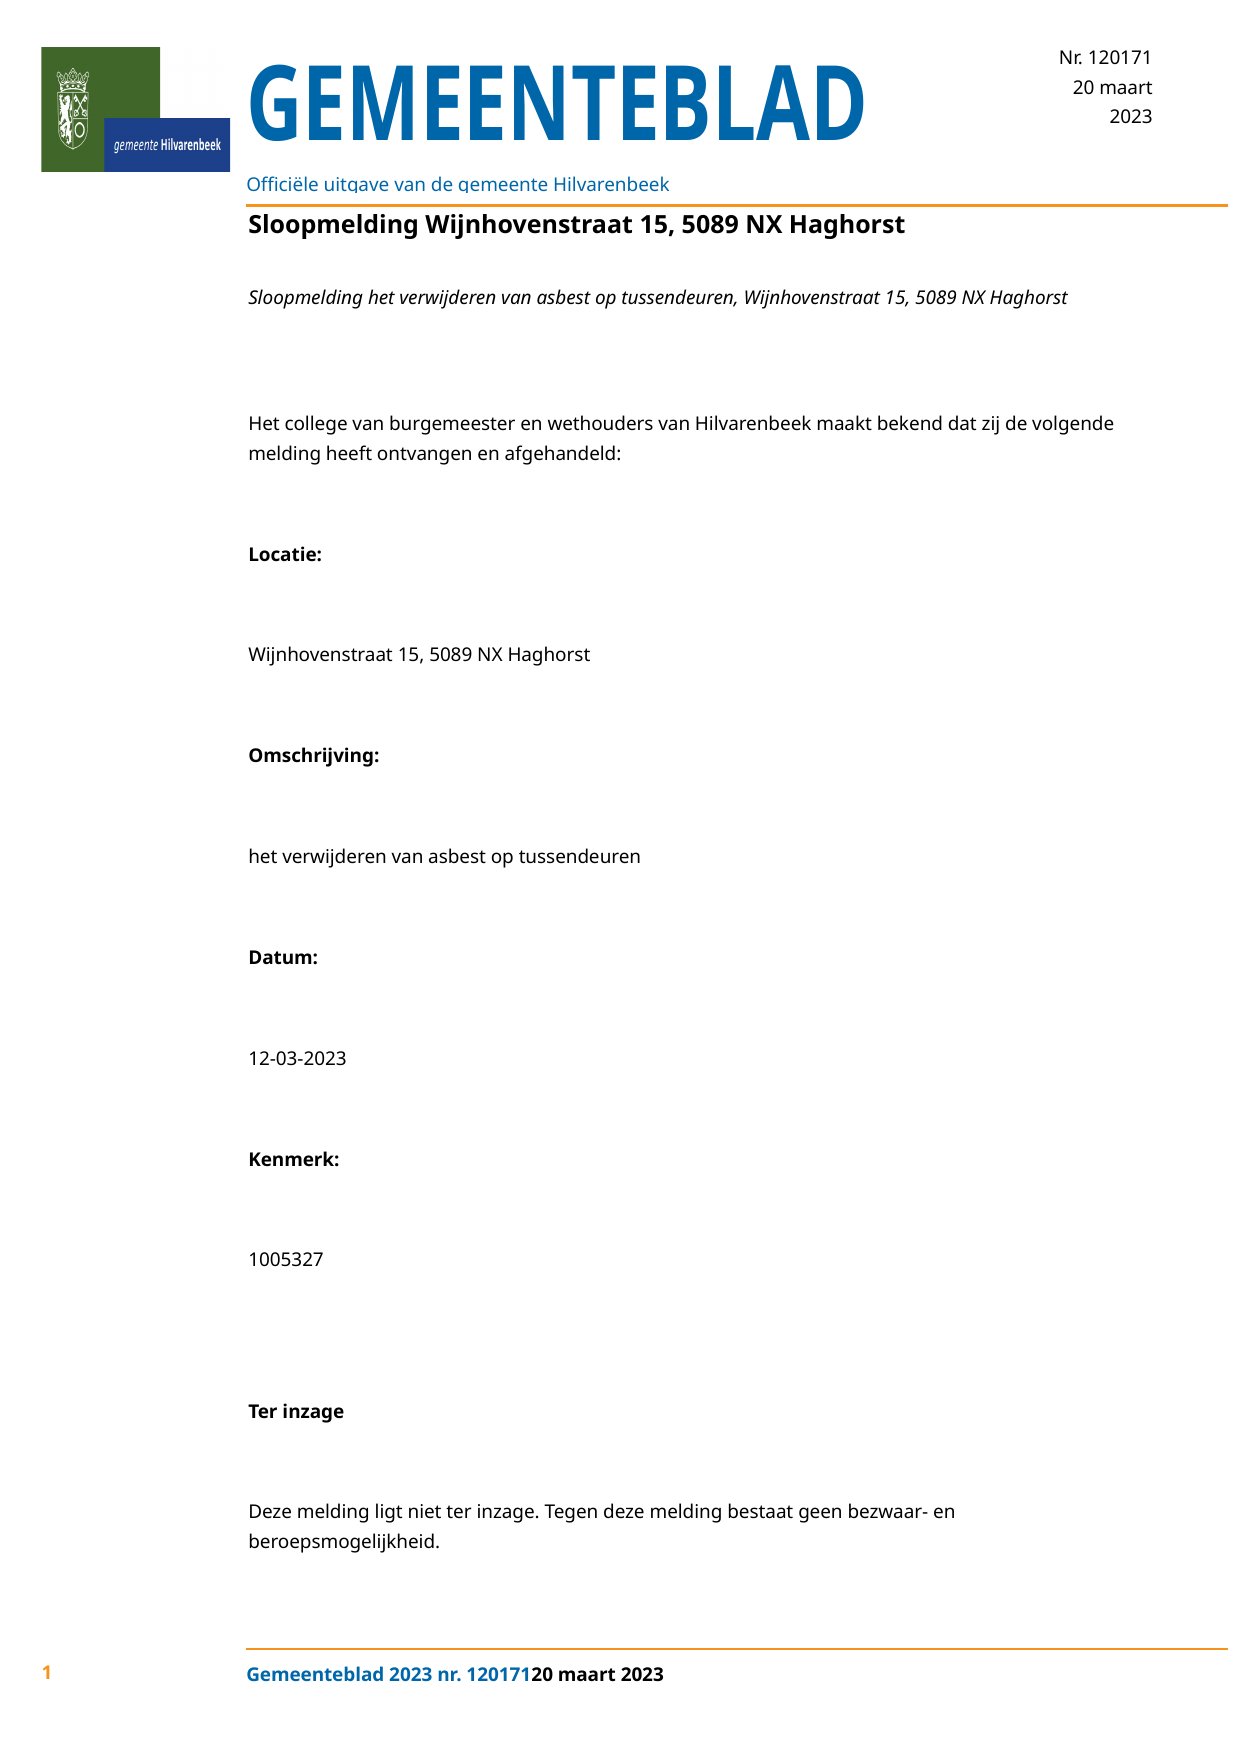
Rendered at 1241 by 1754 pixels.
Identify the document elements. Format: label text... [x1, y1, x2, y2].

text Datum: [248, 944, 1152, 970]
text Sloopmelding het verwijderen van asbest op tussendeuren, Wijnhovenstraat 15, 5089 NX Haghorst [248, 284, 1152, 309]
picture [41, 47, 231, 172]
text Sloopmelding Wijnhovenstraat 15, 5089 NX Haghorst [248, 207, 1152, 241]
text het verwijderen van asbest op tussendeuren [248, 843, 1152, 869]
text Deze melding ligt niet ter inzage. Tegen deze melding bestaat geen bezwaar- en beroepsmogelijkheid. [248, 1499, 1152, 1554]
text Locatie: [248, 541, 1152, 567]
text Ter inzage [248, 1398, 1152, 1424]
text Kenmerk: [248, 1146, 1152, 1172]
text Omschrijving: [248, 742, 1152, 768]
text 12-03-2023 [248, 1045, 1152, 1071]
text Wijnhovenstraat 15, 5089 NX Haghorst [248, 642, 1152, 667]
text Het college van burgemeester en wethouders van Hilvarenbeek maakt bekend dat zij de volgende melding heeft ontvangen en afgehandeld: [248, 410, 1152, 466]
text 1005327 [248, 1247, 1152, 1272]
